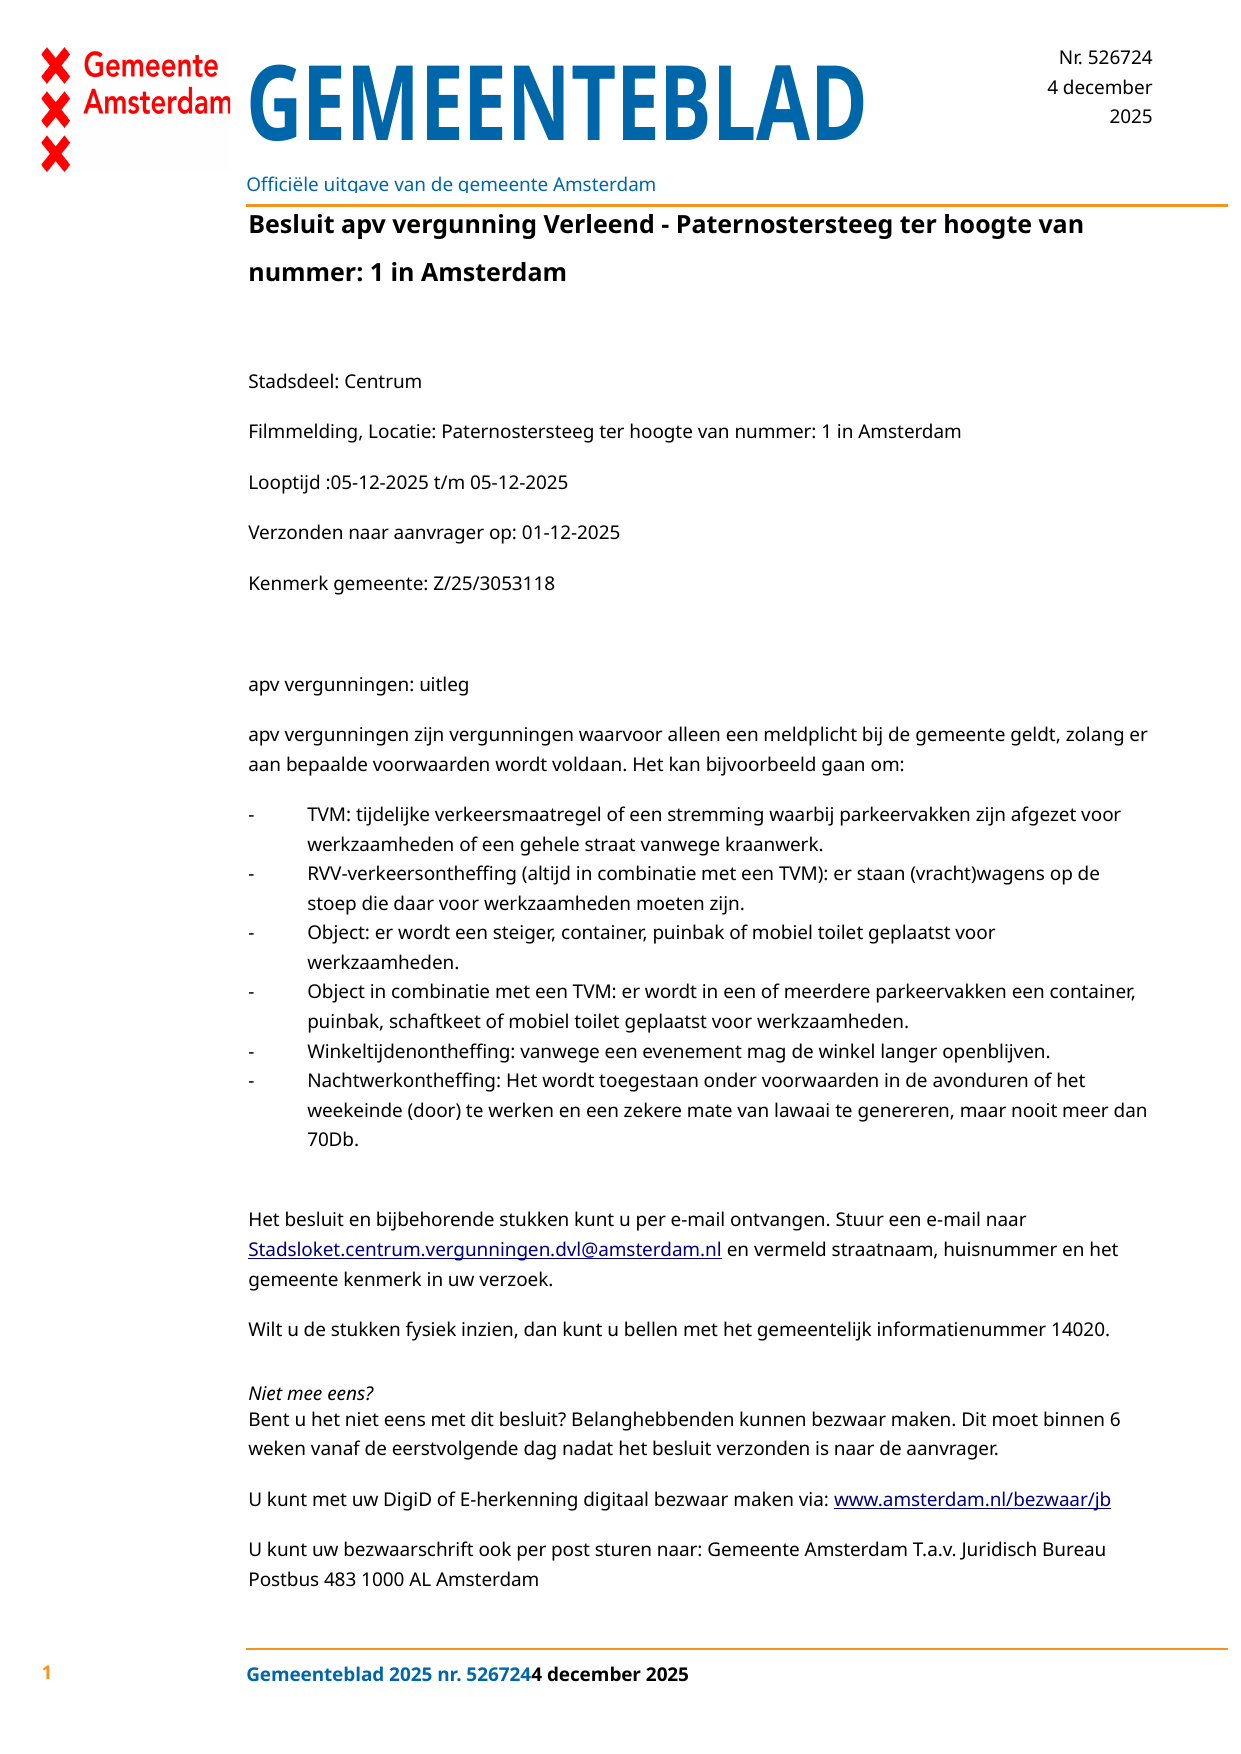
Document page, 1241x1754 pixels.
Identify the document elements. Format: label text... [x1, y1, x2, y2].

text Filmmelding, Locatie: Paternostersteeg ter hoogte van nummer: 1 in Amsterdam [248, 419, 1152, 444]
text Looptijd :05-12-2025 t/m 05-12-2025 [248, 469, 1152, 495]
text Wilt u de stukken fysiek inzien, dan kunt u bellen met het gemeentelijk informatienummer 14020. [248, 1316, 1152, 1342]
text Niet mee eens? [248, 1380, 1152, 1406]
text Kenmerk gemeente: Z/25/3053118 [248, 570, 1152, 596]
text apv vergunningen: uitleg [248, 671, 1152, 697]
text U kunt met uw DigiD of E-herkenning digitaal bezwaar maken via: www.amsterdam.nl/bezwaar/jb [248, 1486, 1152, 1512]
list TVM: tijdelijke verkeersmaatregel of een stremming waarbij parkeervakken zijn afgezet voor werkzaamheden of een gehele straat vanwege kraanwerk. [248, 801, 1152, 857]
list Winkeltijdenontheffing: vanwege een evenement mag de winkel langer openblijven. [248, 1038, 1152, 1064]
text apv vergunningen zijn vergunningen waarvoor alleen een meldplicht bij de gemeente geldt, zolang er aan bepaalde voorwaarden wordt voldaan. Het kan bijvoorbeeld gaan om: [248, 721, 1152, 777]
text Stadsdeel: Centrum [248, 368, 1152, 394]
list RVV-verkeersontheffing (altijd in combinatie met een TVM): er staan (vracht)wagens op de stoep die daar voor werkzaamheden moeten zijn. [248, 860, 1152, 916]
text U kunt uw bezwaarschrift ook per post sturen naar: Gemeente Amsterdam T.a.v. Juridisch Bureau Postbus 483 1000 AL Amsterdam [248, 1536, 1152, 1592]
picture [41, 47, 231, 172]
text Verzonden naar aanvrager op: 01-12-2025 [248, 519, 1152, 545]
text Het besluit en bijbehorende stukken kunt u per e-mail ontvangen. Stuur een e-mail naar Stadsloket.centrum.vergunningen.dvl@amsterdam.nl en vermeld straatnaam, huisnummer en het gemeente kenmerk in uw verzoek. [248, 1207, 1152, 1292]
list Object in combinatie met een TVM: er wordt in een of meerdere parkeervakken een container, puinbak, schaftkeet of mobiel toilet geplaatst voor werkzaamheden. [248, 979, 1152, 1034]
text Besluit apv vergunning Verleend - Paternostersteeg ter hoogte van nummer: 1 in Amsterdam [248, 207, 1152, 288]
text Bent u het niet eens met dit besluit? Belanghebbenden kunnen bezwaar maken. Dit moet binnen 6 weken vanaf de eerstvolgende dag nadat het besluit verzonden is naar de aanvrager. [248, 1406, 1152, 1461]
list Nachtwerkontheffing: Het wordt toegestaan onder voorwaarden in de avonduren of het weekeinde (door) te werken en een zekere mate van lawaai te genereren, maar nooit meer dan 70Db. [248, 1067, 1152, 1152]
list Object: er wordt een steiger, container, puinbak of mobiel toilet geplaatst voor werkzaamheden. [248, 919, 1152, 975]
